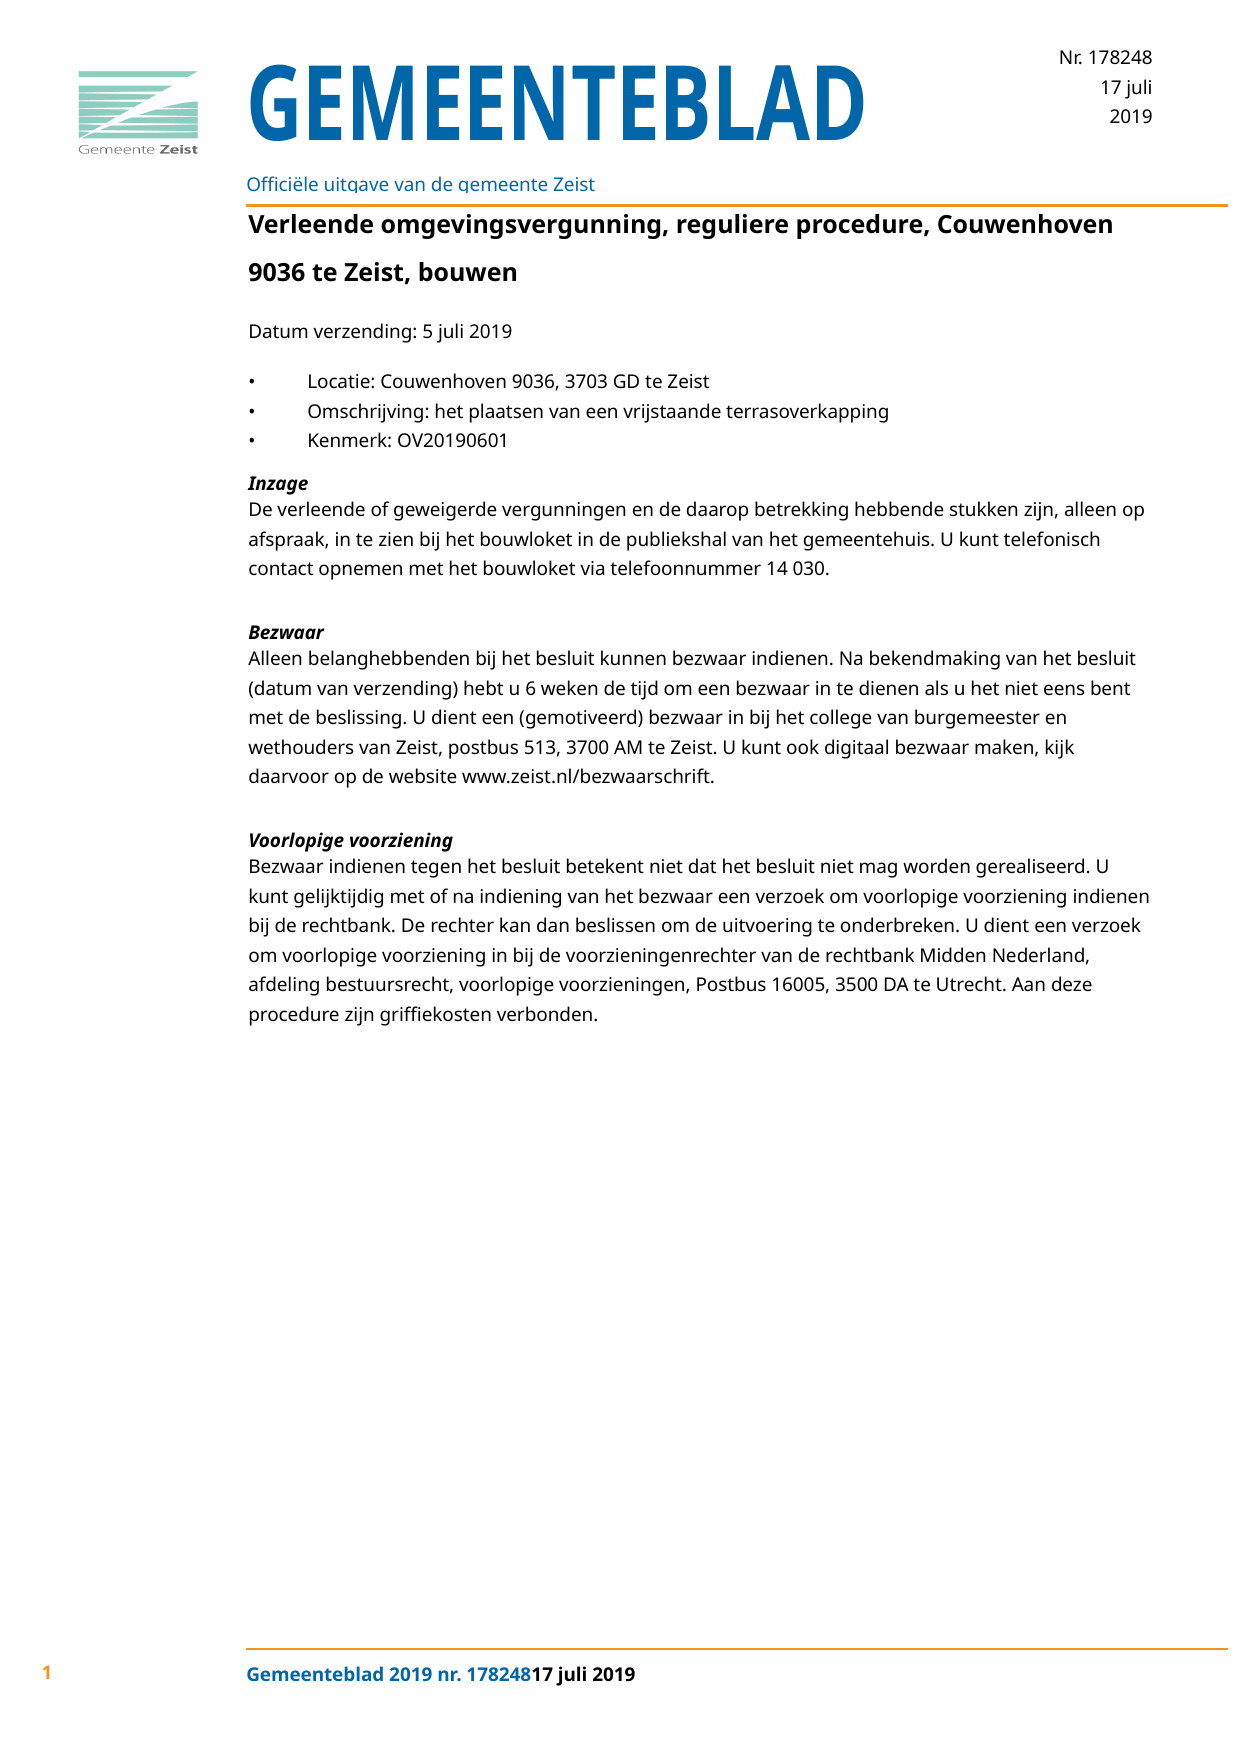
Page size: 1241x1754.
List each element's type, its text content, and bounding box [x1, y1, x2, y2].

list Omschrijving: het plaatsen van een vrijstaande terrasoverkapping [248, 398, 1152, 424]
text Alleen belanghebbenden bij het besluit kunnen bezwaar indienen. Na bekendmaking van het besluit (datum van verzending) hebt u 6 weken de tijd om een bezwaar in te dienen als u het niet eens bent met de beslissing. U dient een (gemotiveerd) bezwaar in bij het college van burgemeester en wethouders van Zeist, postbus 513, 3700 AM te Zeist. U kunt ook digitaal bezwaar maken, kijk daarvoor op de website www.zeist.nl/bezwaarschrift. [248, 645, 1152, 789]
text Verleende omgevingsvergunning, reguliere procedure, Couwenhoven 9036 te Zeist, bouwen [248, 207, 1152, 288]
list Locatie: Couwenhoven 9036, 3703 GD te Zeist [248, 368, 1152, 394]
text Voorlopige voorziening [248, 827, 1152, 853]
text Datum verzending: 5 juli 2019 [248, 318, 1152, 344]
text Inzage [248, 471, 1152, 496]
text De verleende of geweigerde vergunningen en de daarop betrekking hebbende stukken zijn, alleen op afspraak, in te zien bij het bouwloket in de publiekshal van het gemeentehuis. U kunt telefonisch contact opnemen met het bouwloket via telefoonnummer 14 030. [248, 496, 1152, 581]
picture [41, 47, 231, 172]
list Kenmerk: OV20190601 [248, 427, 1152, 453]
text Bezwaar indienen tegen het besluit betekent niet dat het besluit niet mag worden gerealiseerd. U kunt gelijktijdig met of na indiening van het bezwaar een verzoek om voorlopige voorziening indienen bij de rechtbank. De rechter kan dan beslissen om de uitvoering te onderbreken. U dient een verzoek om voorlopige voorziening in bij de voorzieningenrechter van de rechtbank Midden Nederland, afdeling bestuursrecht, voorlopige voorzieningen, Postbus 16005, 3500 DA te Utrecht. Aan deze procedure zijn griffiekosten verbonden. [248, 853, 1152, 1027]
text Bezwaar [248, 619, 1152, 645]
